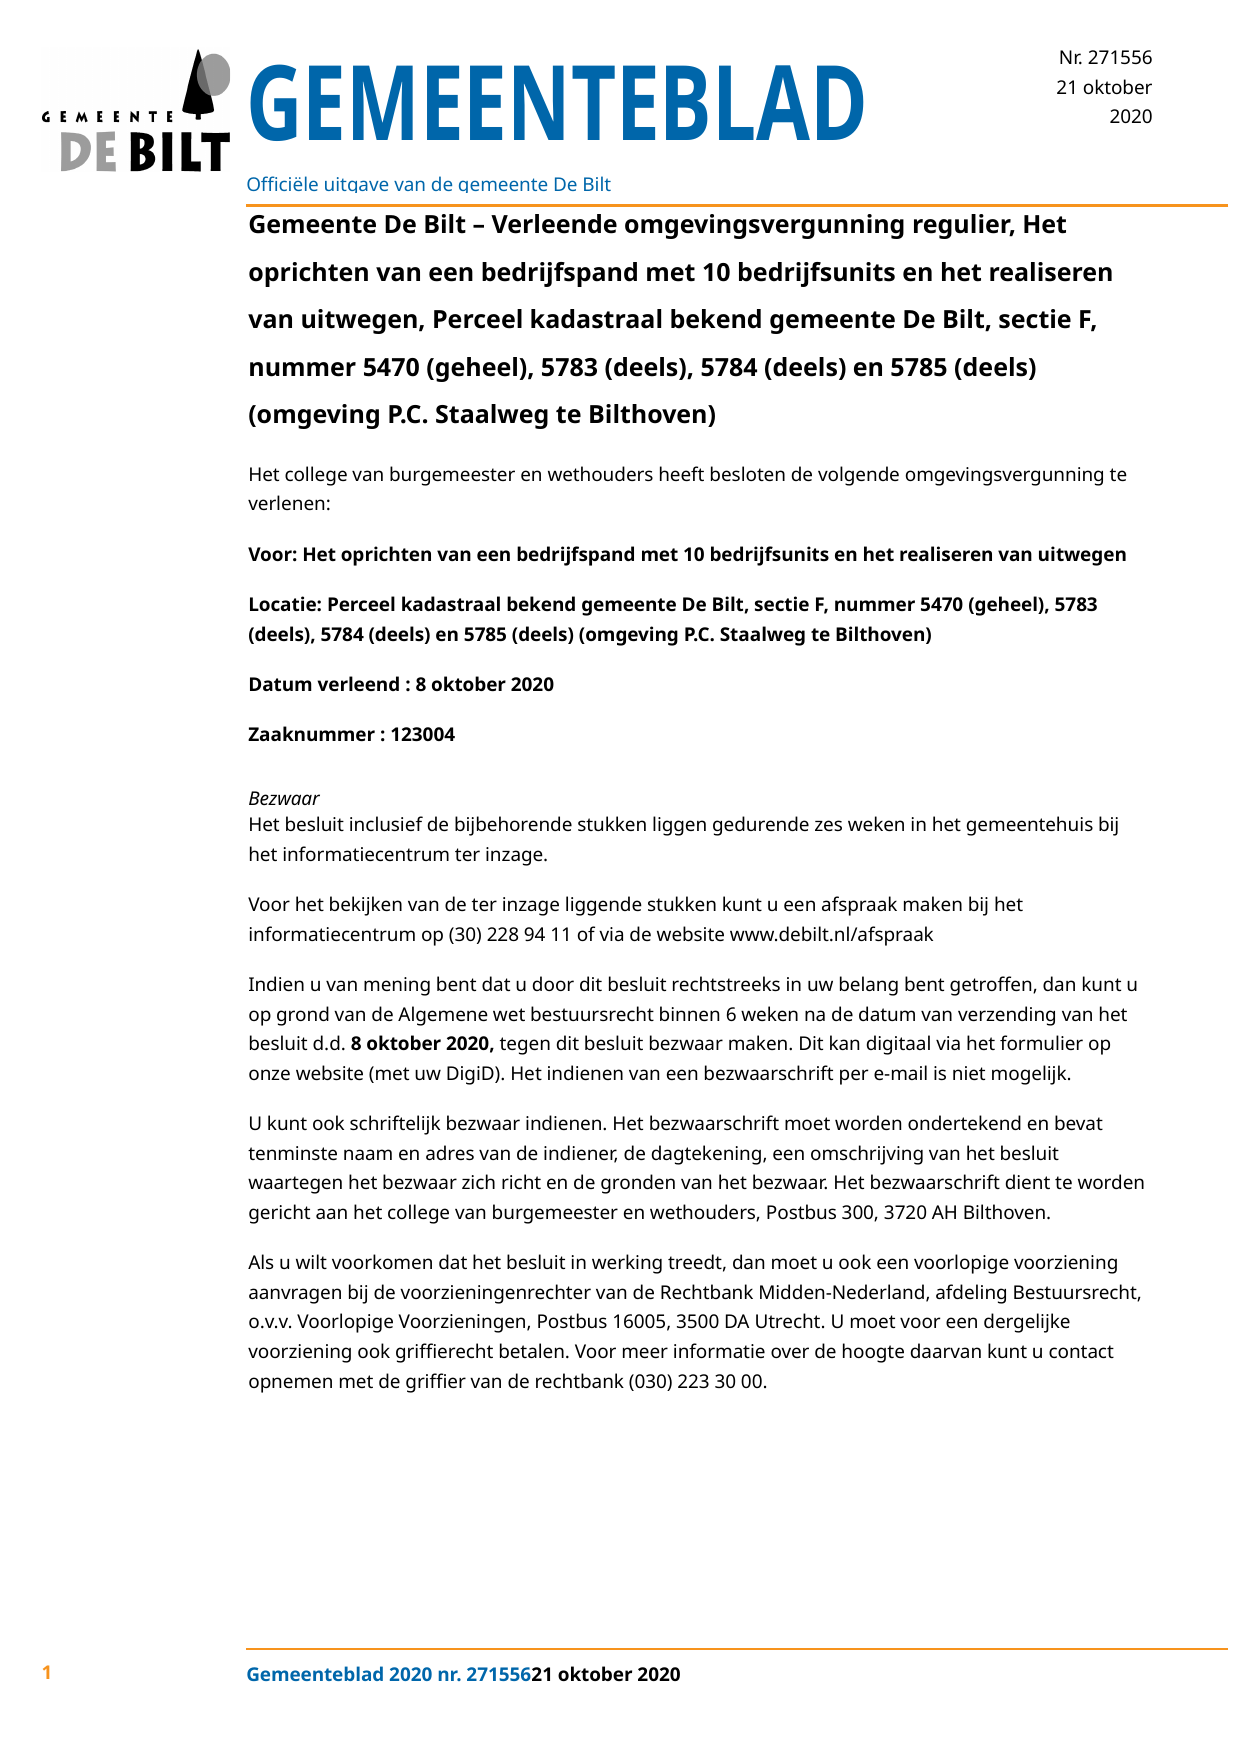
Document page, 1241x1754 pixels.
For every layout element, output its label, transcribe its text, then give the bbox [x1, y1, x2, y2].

text Locatie: Perceel kadastraal bekend gemeente De Bilt, sectie F, nummer 5470 (geheel), 5783 (deels), 5784 (deels) en 5785 (deels) (omgeving P.C. Staalweg te Bilthoven) [248, 591, 1152, 646]
text Voor: Het oprichten van een bedrijfspand met 10 bedrijfsunits en het realiseren van uitwegen [248, 541, 1152, 566]
text Voor het bekijken van de ter inzage liggende stukken kunt u een afspraak maken bij het informatiecentrum op (30) 228 94 11 of via de website www.debilt.nl/afspraak [248, 891, 1152, 947]
text U kunt ook schriftelijk bezwaar indienen. Het bezwaarschrift moet worden ondertekend en bevat tenminste naam en adres van de indiener, de dagtekening, een omschrijving van het besluit waartegen het bezwaar zich richt en de gronden van het bezwaar. Het bezwaarschrift dient te worden gericht aan het college van burgemeester en wethouders, Postbus 300, 3720 AH Bilthoven. [248, 1110, 1152, 1225]
text Bezwaar [248, 786, 1152, 811]
text Als u wilt voorkomen dat het besluit in werking treedt, dan moet u ook een voorlopige voorziening aanvragen bij de voorzieningenrechter van de Rechtbank Midden-Nederland, afdeling Bestuursrecht, o.v.v. Voorlopige Voorzieningen, Postbus 16005, 3500 DA Utrecht. U moet voor een dergelijke voorziening ook griffierecht betalen. Voor meer informatie over de hoogte daarvan kunt u contact opnemen met de griffier van de rechtbank (030) 223 30 00. [248, 1249, 1152, 1394]
text Het college van burgemeester en wethouders heeft besloten de volgende omgevingsvergunning te verlenen: [248, 461, 1152, 516]
text Datum verleend : 8 oktober 2020 [248, 671, 1152, 697]
text Indien u van mening bent dat u door dit besluit rechtstreeks in uw belang bent getroffen, dan kunt u op grond van de Algemene wet bestuursrecht binnen 6 weken na de datum van verzending van het besluit d.d. 8 oktober 2020, tegen dit besluit bezwaar maken. Dit kan digitaal via het formulier op onze website (met uw DigiD). Het indienen van een bezwaarschrift per e-mail is niet mogelijk. [248, 971, 1152, 1086]
text Gemeente De Bilt – Verleende omgevingsvergunning regulier, Het oprichten van een bedrijfspand met 10 bedrijfsunits en het realiseren van uitwegen, Perceel kadastraal bekend gemeente De Bilt, sectie F, nummer 5470 (geheel), 5783 (deels), 5784 (deels) en 5785 (deels) (omgeving P.C. Staalweg te Bilthoven) [248, 207, 1152, 431]
text Zaaknummer : 123004 [248, 722, 1152, 747]
text Het besluit inclusief de bijbehorende stukken liggen gedurende zes weken in het gemeentehuis bij het informatiecentrum ter inzage. [248, 811, 1152, 867]
picture [41, 47, 231, 172]
